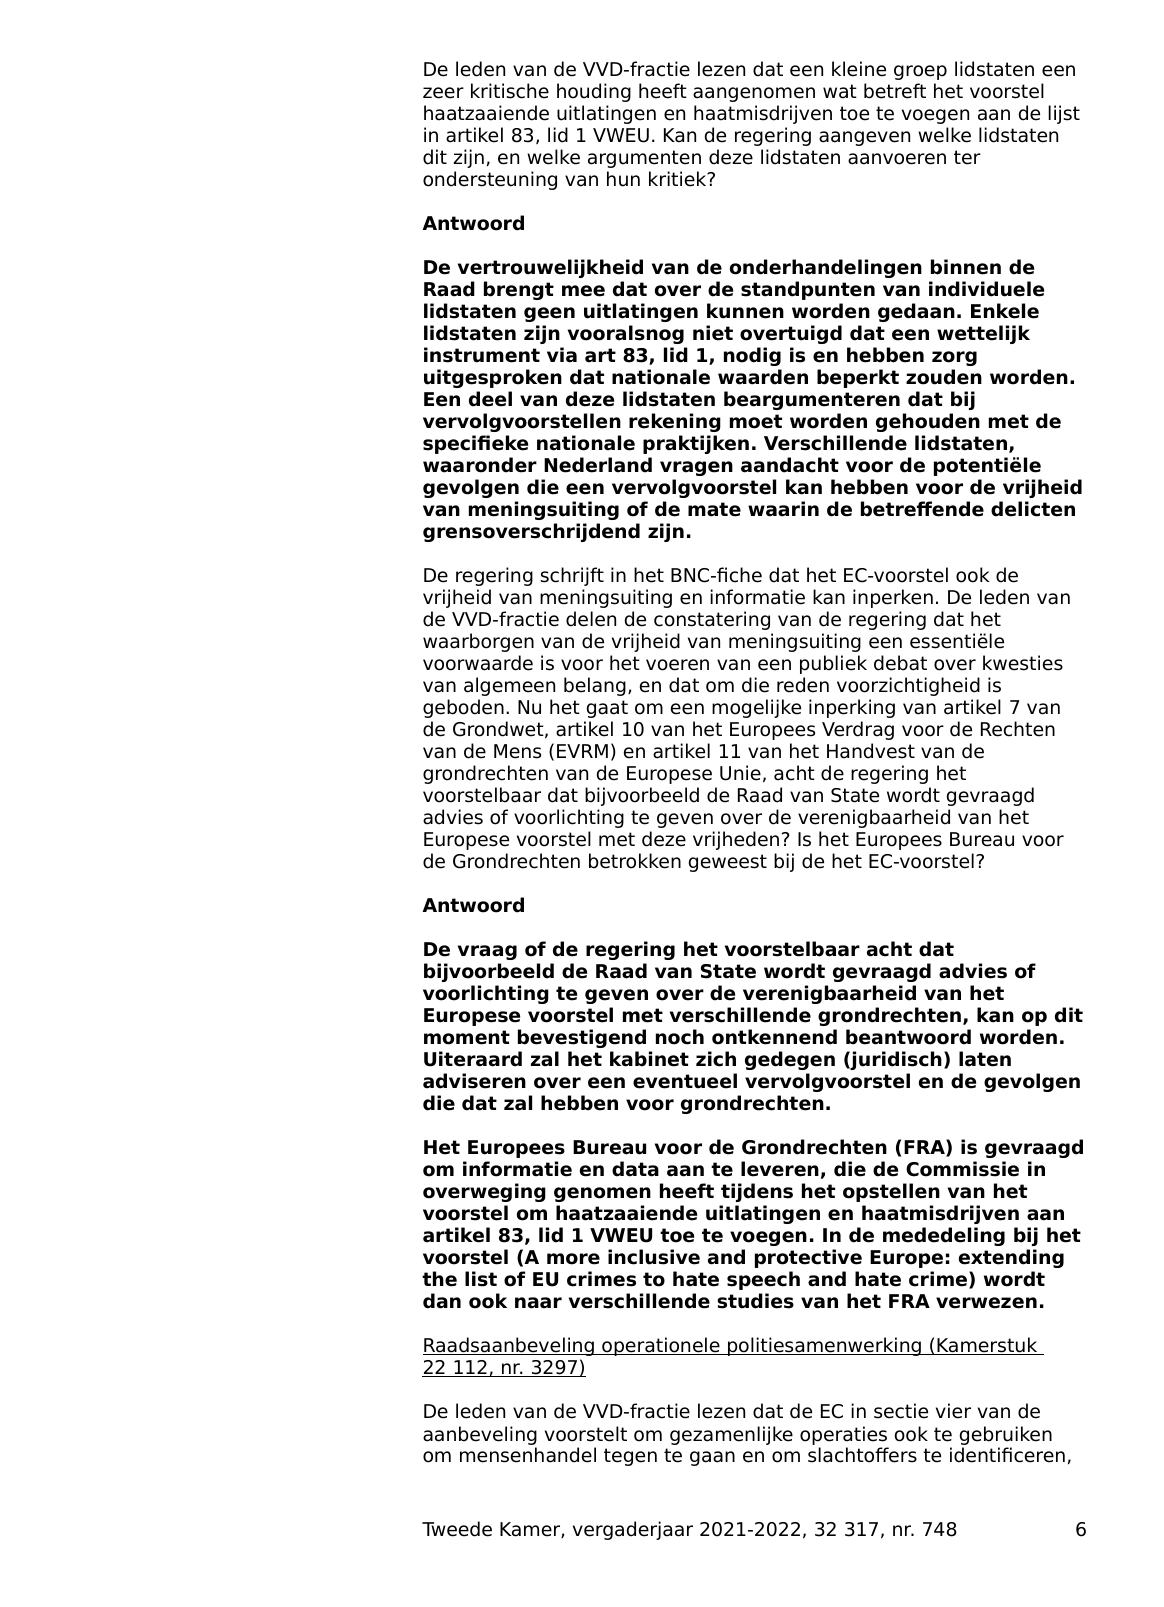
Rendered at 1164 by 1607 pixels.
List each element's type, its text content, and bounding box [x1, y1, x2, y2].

text De leden van de VVD-fractie lezen dat de EC in sectie vier van de aanbeveling voorstelt om gezamenlijke operaties ook te gebruiken om mensenhandel tegen te gaan en om slachtoffers te identificeren, [422, 1401, 1087, 1467]
subtitle Raadsaanbeveling operationele politiesamenwerking (Kamerstuk 22 112, nr. 3297) [422, 1335, 1087, 1379]
subtitle Antwoord [422, 895, 1087, 917]
text De leden van de VVD-fractie lezen dat een kleine groep lidstaten een zeer kritische houding heeft aangenomen wat betreft het voorstel haatzaaiende uitlatingen en haatmisdrijven toe te voegen aan de lijst in artikel 83, lid 1 VWEU. Kan de regering aangeven welke lidstaten dit zijn, en welke argumenten deze lidstaten aanvoeren ter ondersteuning van hun kritiek? [422, 59, 1087, 191]
text De vraag of de regering het voorstelbaar acht dat bijvoorbeeld de Raad van State wordt gevraagd advies of voorlichting te geven over de verenigbaarheid van het Europese voorstel met verschillende grondrechten, kan op dit moment bevestigend noch ontkennend beantwoord worden. Uiteraard zal het kabinet zich gedegen (juridisch) laten adviseren over een eventueel vervolgvoorstel en de gevolgen die dat zal hebben voor grondrechten. [422, 939, 1087, 1115]
text De vertrouwelijkheid van de onderhandelingen binnen de Raad brengt mee dat over de standpunten van individuele lidstaten geen uitlatingen kunnen worden gedaan. Enkele lidstaten zijn vooralsnog niet overtuigd dat een wettelijk instrument via art 83, lid 1, nodig is en hebben zorg uitgesproken dat nationale waarden beperkt zouden worden. Een deel van deze lidstaten beargumenteren dat bij vervolgvoorstellen rekening moet worden gehouden met de specifieke nationale praktijken. Verschillende lidstaten, waaronder Nederland vragen aandacht voor de potentiële gevolgen die een vervolgvoorstel kan hebben voor de vrijheid van meningsuiting of de mate waarin de betreffende delicten grensoverschrijdend zijn. [422, 257, 1087, 543]
text Het Europees Bureau voor de Grondrechten (FRA) is gevraagd om informatie en data aan te leveren, die de Commissie in overweging genomen heeft tijdens het opstellen van het voorstel om haatzaaiende uitlatingen en haatmisdrijven aan artikel 83, lid 1 VWEU toe te voegen. In de mededeling bij het voorstel (A more inclusive and protective Europe: extending the list of EU crimes to hate speech and hate crime) wordt dan ook naar verschillende studies van het FRA verwezen. [422, 1137, 1087, 1313]
text De regering schrijft in het BNC-fiche dat het EC-voorstel ook de vrijheid van meningsuiting en informatie kan inperken. De leden van de VVD-fractie delen de constatering van de regering dat het waarborgen van de vrijheid van meningsuiting een essentiële voorwaarde is voor het voeren van een publiek debat over kwesties van algemeen belang, en dat om die reden voorzichtigheid is geboden. Nu het gaat om een mogelijke inperking van artikel 7 van de Grondwet, artikel 10 van het Europees Verdrag voor de Rechten van de Mens (EVRM) en artikel 11 van het Handvest van de grondrechten van de Europese Unie, acht de regering het voorstelbaar dat bijvoorbeeld de Raad van State wordt gevraagd advies of voorlichting te geven over de verenigbaarheid van het Europese voorstel met deze vrijheden? Is het Europees Bureau voor de Grondrechten betrokken geweest bij de het EC-voorstel? [422, 565, 1087, 873]
subtitle Antwoord [422, 213, 1087, 235]
